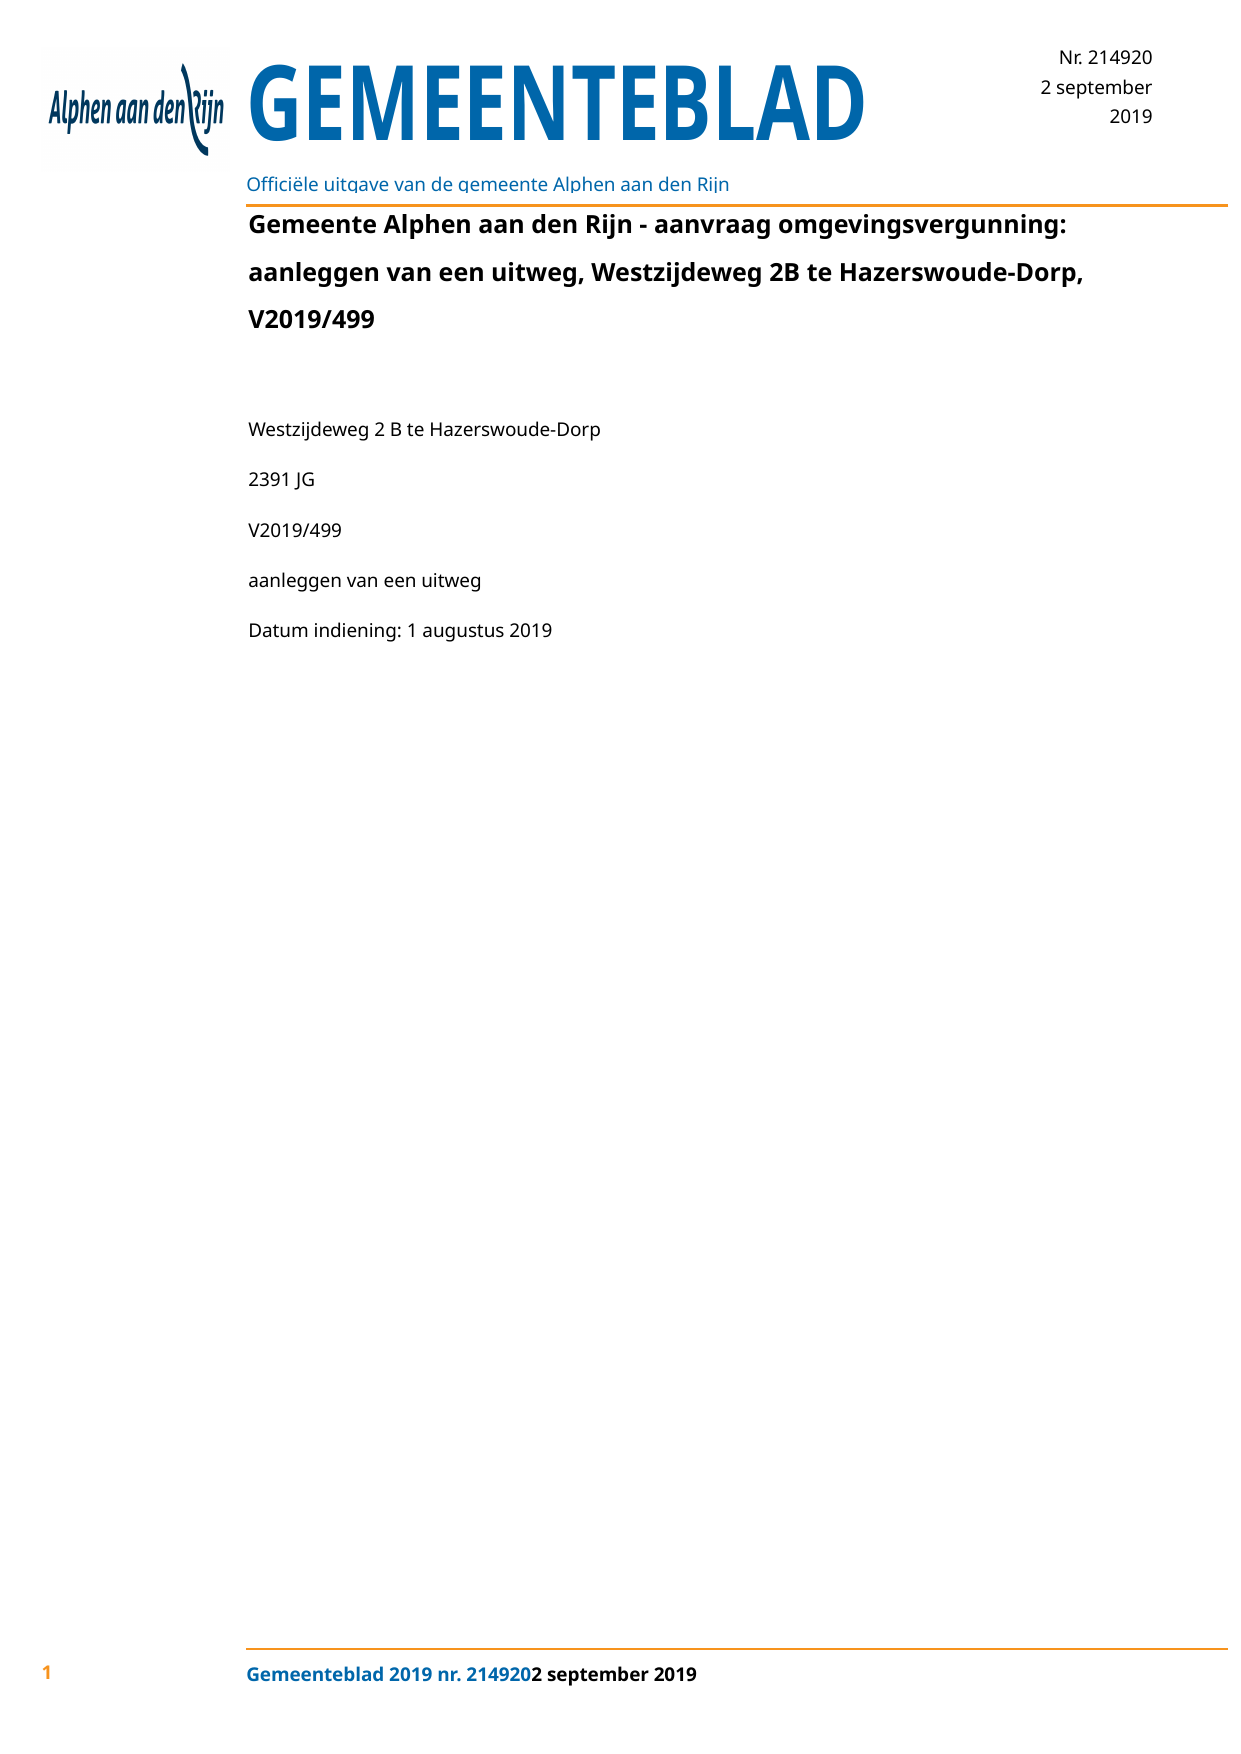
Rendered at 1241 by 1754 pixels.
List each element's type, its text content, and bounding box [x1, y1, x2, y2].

text 2391 JG [248, 466, 1152, 492]
text Gemeente Alphen aan den Rijn - aanvraag omgevingsvergunning: aanleggen van een uitweg, Westzijdeweg 2B te Hazerswoude-Dorp, V2019/499 [248, 207, 1152, 336]
text Datum indiening: 1 augustus 2019 [248, 618, 1152, 643]
picture [41, 47, 231, 172]
text aanleggen van een uitweg [248, 567, 1152, 593]
text Westzijdeweg 2 B te Hazerswoude-Dorp [248, 416, 1152, 442]
text V2019/499 [248, 517, 1152, 542]
